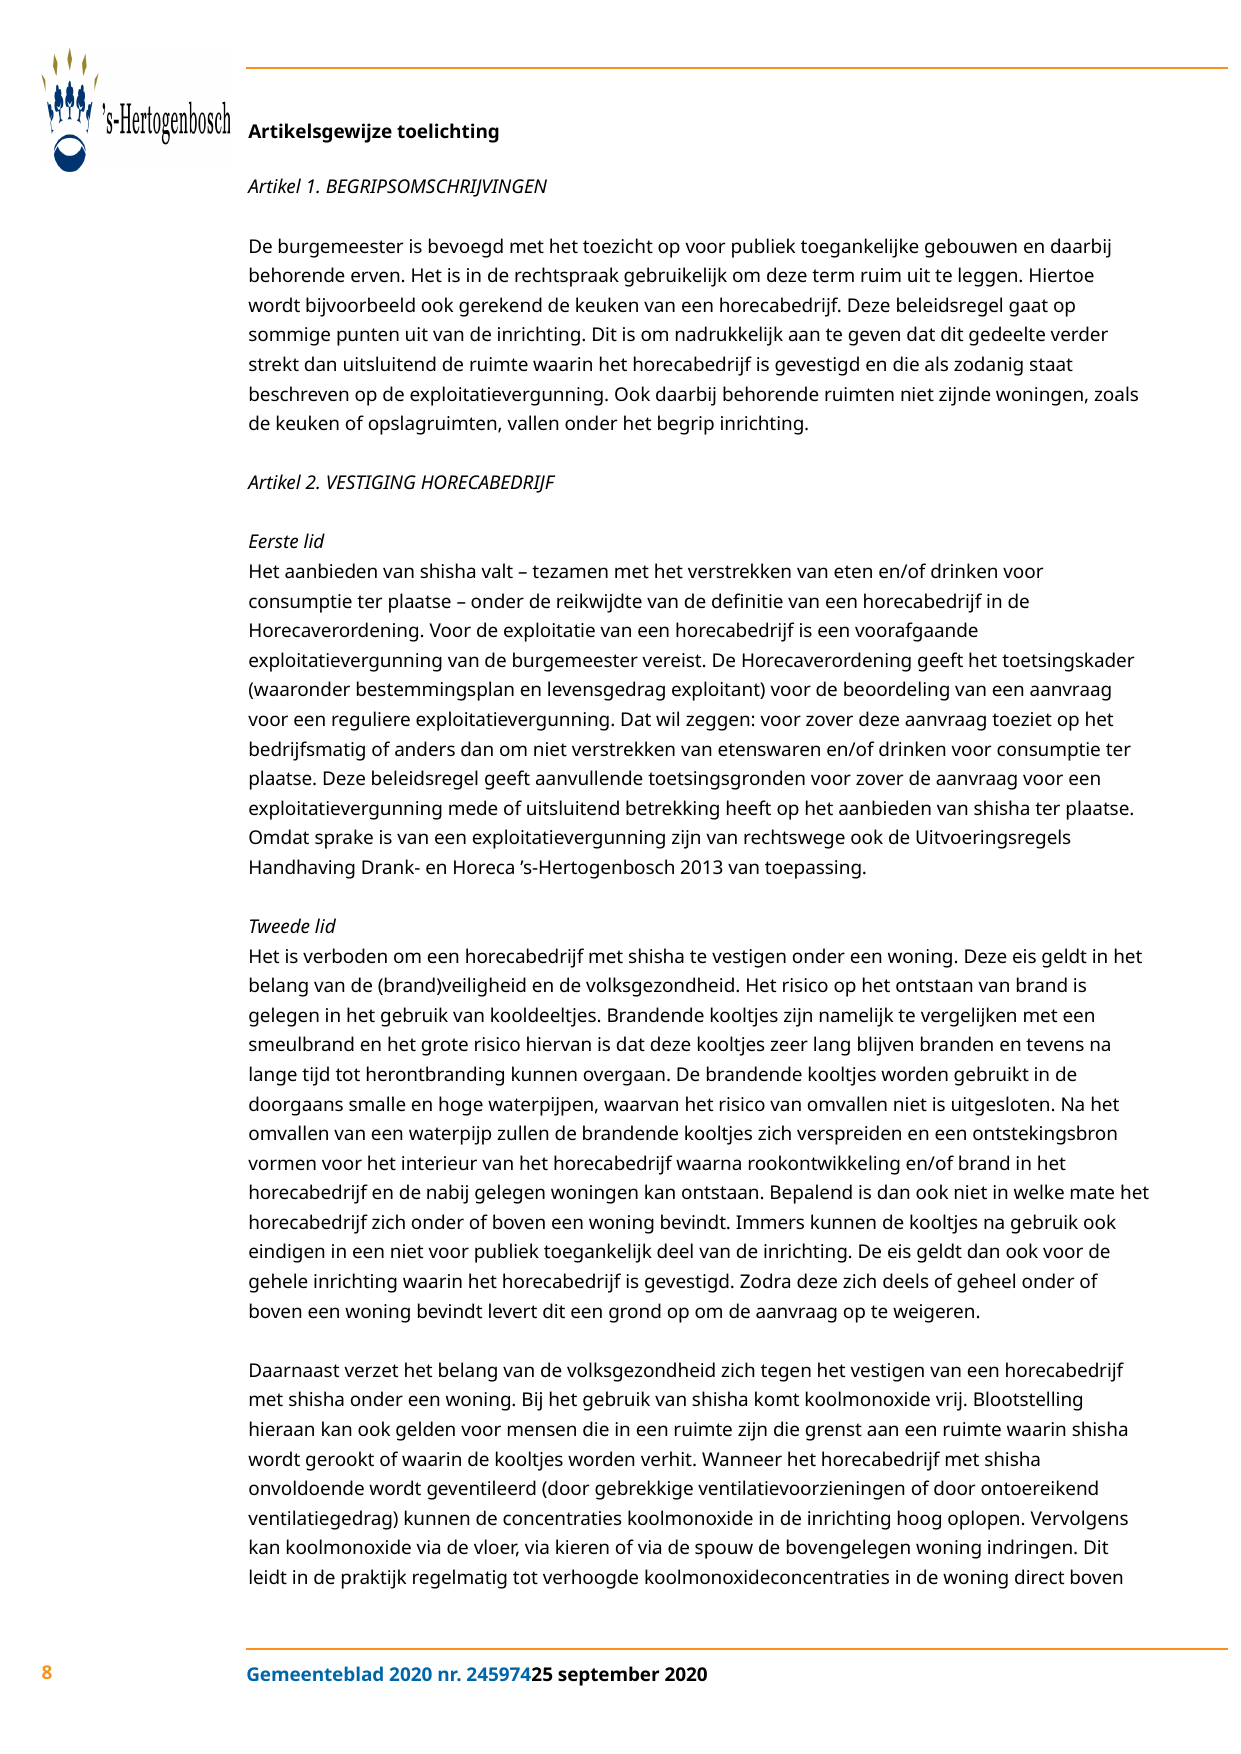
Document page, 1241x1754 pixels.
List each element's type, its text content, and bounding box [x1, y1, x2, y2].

picture [41, 47, 231, 172]
text Eerste lid [248, 529, 1152, 554]
text Daarnaast verzet het belang van de volksgezondheid zich tegen het vestigen van een horecabedrijf met shisha onder een woning. Bij het gebruik van shisha komt koolmonoxide vrij. Blootstelling hieraan kan ook gelden voor mensen die in een ruimte zijn die grenst aan een ruimte waarin shisha wordt gerookt of waarin de kooltjes worden verhit. Wanneer het horecabedrijf met shisha onvoldoende wordt geventileerd (door gebrekkige ventilatievoorzieningen of door ontoereikend ventilatiegedrag) kunnen de concentraties koolmonoxide in de inrichting hoog oplopen. Vervolgens kan koolmonoxide via de vloer, via kieren of via de spouw de bovengelegen woning indringen. Dit leidt in de praktijk regelmatig tot verhoogde koolmonoxideconcentraties in de woning direct boven [248, 1357, 1152, 1590]
text Het aanbieden van shisha valt – tezamen met het verstrekken van eten en/of drinken voor consumptie ter plaatse – onder de reikwijdte van de definitie van een horecabedrijf in de Horecaverordening. Voor de exploitatie van een horecabedrijf is een voorafgaande exploitatievergunning van de burgemeester vereist. De Horecaverordening geeft het toetsingskader (waaronder bestemmingsplan en levensgedrag exploitant) voor de beoordeling van een aanvraag voor een reguliere exploitatievergunning. Dat wil zeggen: voor zover deze aanvraag toeziet op het bedrijfsmatig of anders dan om niet verstrekken van etenswaren en/of drinken voor consumptie ter plaatse. Deze beleidsregel geeft aanvullende toetsingsgronden voor zover de aanvraag voor een exploitatievergunning mede of uitsluitend betrekking heeft op het aanbieden van shisha ter plaatse. Omdat sprake is van een exploitatievergunning zijn van rechtswege ook de Uitvoeringsregels Handhaving Drank- en Horeca ’s-Hertogenbosch 2013 van toepassing. [248, 558, 1152, 880]
text Tweede lid [248, 913, 1152, 939]
text Artikel 1. BEGRIPSOMSCHRIJVINGEN [248, 174, 1152, 199]
text Artikel 2. VESTIGING HORECABEDRIJF [248, 469, 1152, 495]
text Artikelsgewijze toelichting [248, 116, 1152, 144]
text Het is verboden om een horecabedrijf met shisha te vestigen onder een woning. Deze eis geldt in het belang van de (brand)veiligheid en de volksgezondheid. Het risico op het ontstaan van brand is gelegen in het gebruik van kooldeeltjes. Brandende kooltjes zijn namelijk te vergelijken met een smeulbrand en het grote risico hiervan is dat deze kooltjes zeer lang blijven branden en tevens na lange tijd tot herontbranding kunnen overgaan. De brandende kooltjes worden gebruikt in de doorgaans smalle en hoge waterpijpen, waarvan het risico van omvallen niet is uitgesloten. Na het omvallen van een waterpijp zullen de brandende kooltjes zich verspreiden en een ontstekingsbron vormen voor het interieur van het horecabedrijf waarna rookontwikkeling en/of brand in het horecabedrijf en de nabij gelegen woningen kan ontstaan. Bepalend is dan ook niet in welke mate het horecabedrijf zich onder of boven een woning bevindt. Immers kunnen de kooltjes na gebruik ook eindigen in een niet voor publiek toegankelijk deel van de inrichting. De eis geldt dan ook voor de gehele inrichting waarin het horecabedrijf is gevestigd. Zodra deze zich deels of geheel onder of boven een woning bevindt levert dit een grond op om de aanvraag op te weigeren. [248, 943, 1152, 1324]
text De burgemeester is bevoegd met het toezicht op voor publiek toegankelijke gebouwen en daarbij behorende erven. Het is in de rechtspraak gebruikelijk om deze term ruim uit te leggen. Hiertoe wordt bijvoorbeeld ook gerekend de keuken van een horecabedrijf. Deze beleidsregel gaat op sommige punten uit van de inrichting. Dit is om nadrukkelijk aan te geven dat dit gedeelte verder strekt dan uitsluitend de ruimte waarin het horecabedrijf is gevestigd en die als zodanig staat beschreven op de exploitatievergunning. Ook daarbij behorende ruimten niet zijnde woningen, zoals de keuken of opslagruimten, vallen onder het begrip inrichting. [248, 233, 1152, 436]
